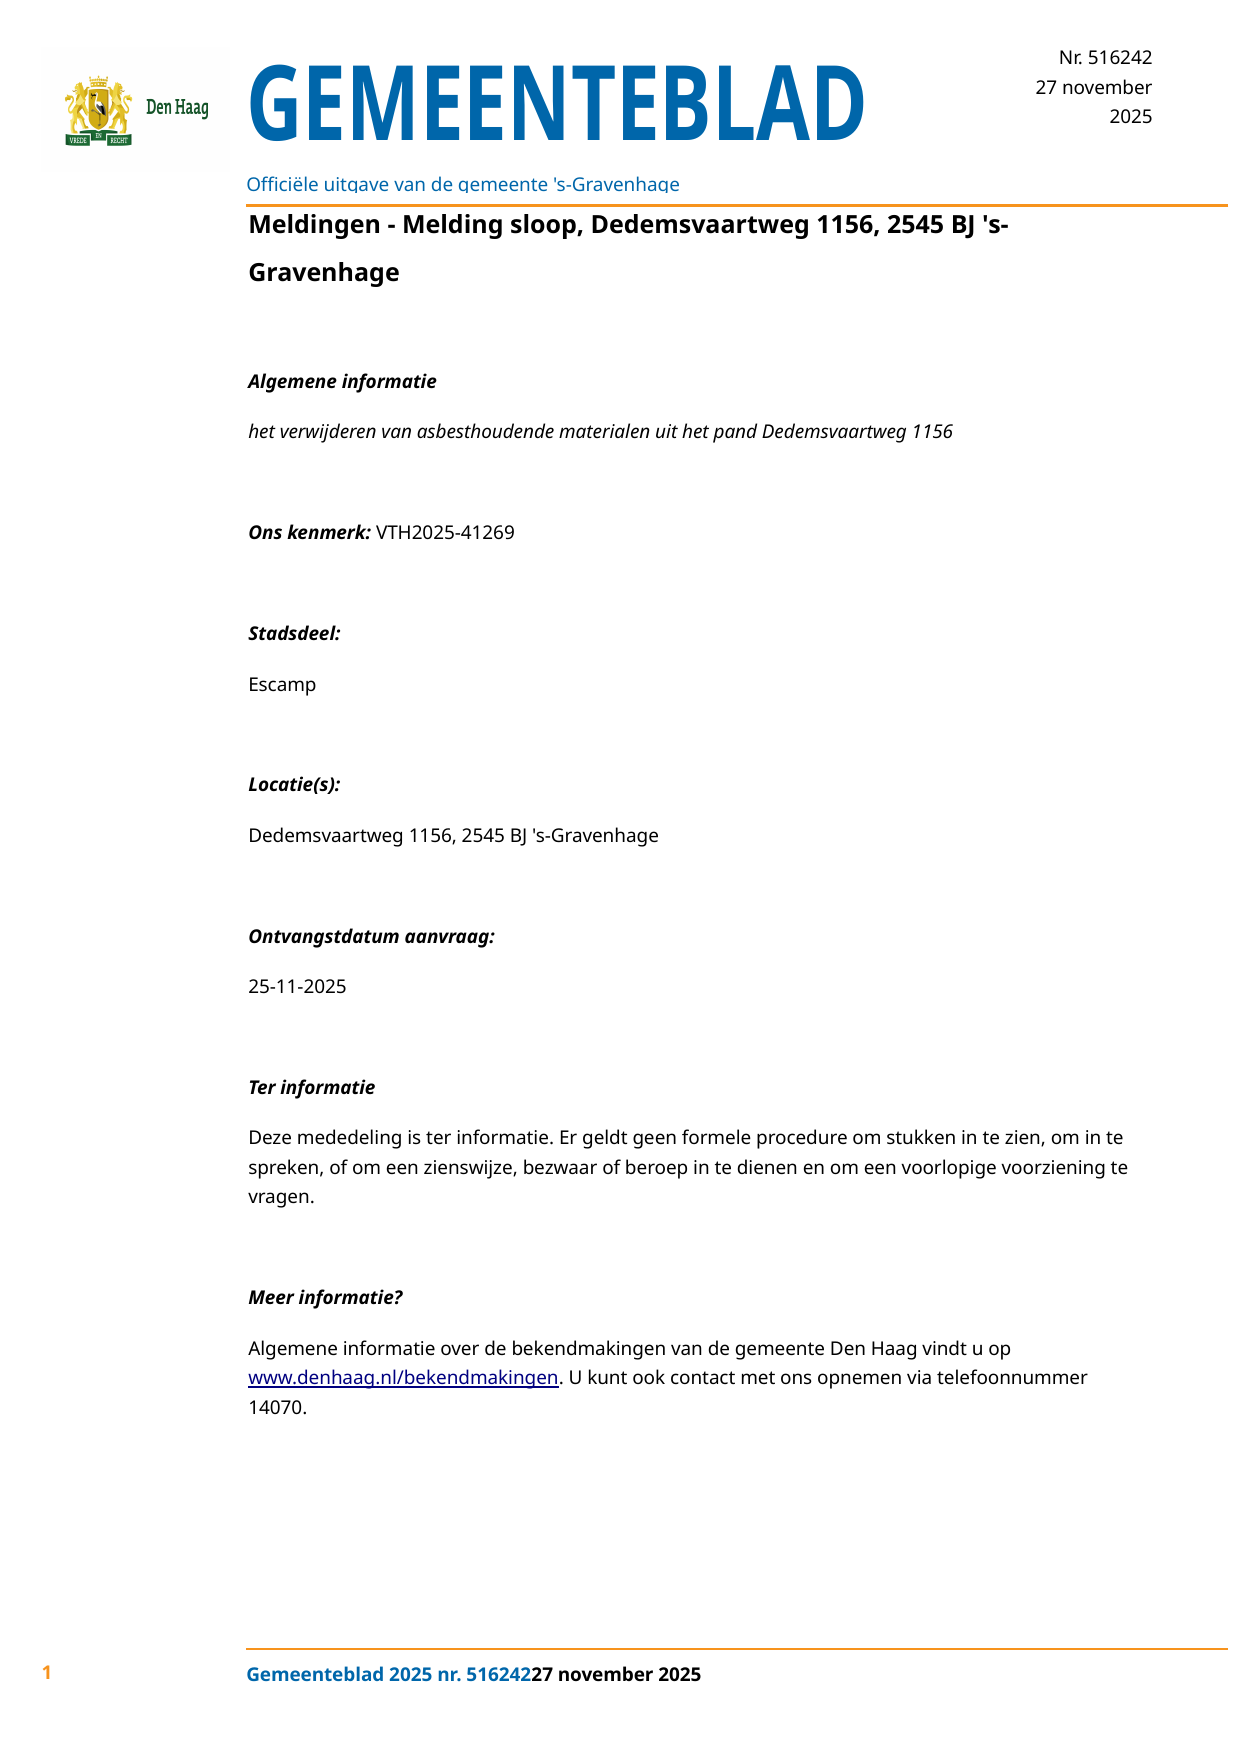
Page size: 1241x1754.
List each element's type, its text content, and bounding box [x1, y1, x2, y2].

text Ons kenmerk: VTH2025-41269 [248, 519, 1152, 545]
text Locatie(s): [248, 772, 1152, 797]
text 25-11-2025 [248, 973, 1152, 999]
text Escamp [248, 671, 1152, 697]
picture [41, 47, 231, 172]
text Dedemsvaartweg 1156, 2545 BJ 's-Gravenhage [248, 822, 1152, 848]
text Algemene informatie over de bekendmakingen van de gemeente Den Haag vindt u op www.denhaag.nl/bekendmakingen. U kunt ook contact met ons opnemen via telefoonnummer 14070. [248, 1335, 1152, 1420]
text het verwijderen van asbesthoudende materialen uit het pand Dedemsvaartweg 1156 [248, 419, 1152, 444]
text Ontvangstdatum aanvraag: [248, 923, 1152, 949]
text Algemene informatie [248, 368, 1152, 394]
text Meer informatie? [248, 1284, 1152, 1310]
text Stadsdeel: [248, 620, 1152, 646]
text Deze mededeling is ter informatie. Er geldt geen formele procedure om stukken in te zien, om in te spreken, of om een zienswijze, bezwaar of beroep in te dienen en om een voorlopige voorziening te vragen. [248, 1124, 1152, 1209]
text Ter informatie [248, 1074, 1152, 1100]
text Meldingen - Melding sloop, Dedemsvaartweg 1156, 2545 BJ 's-Gravenhage [248, 207, 1152, 288]
